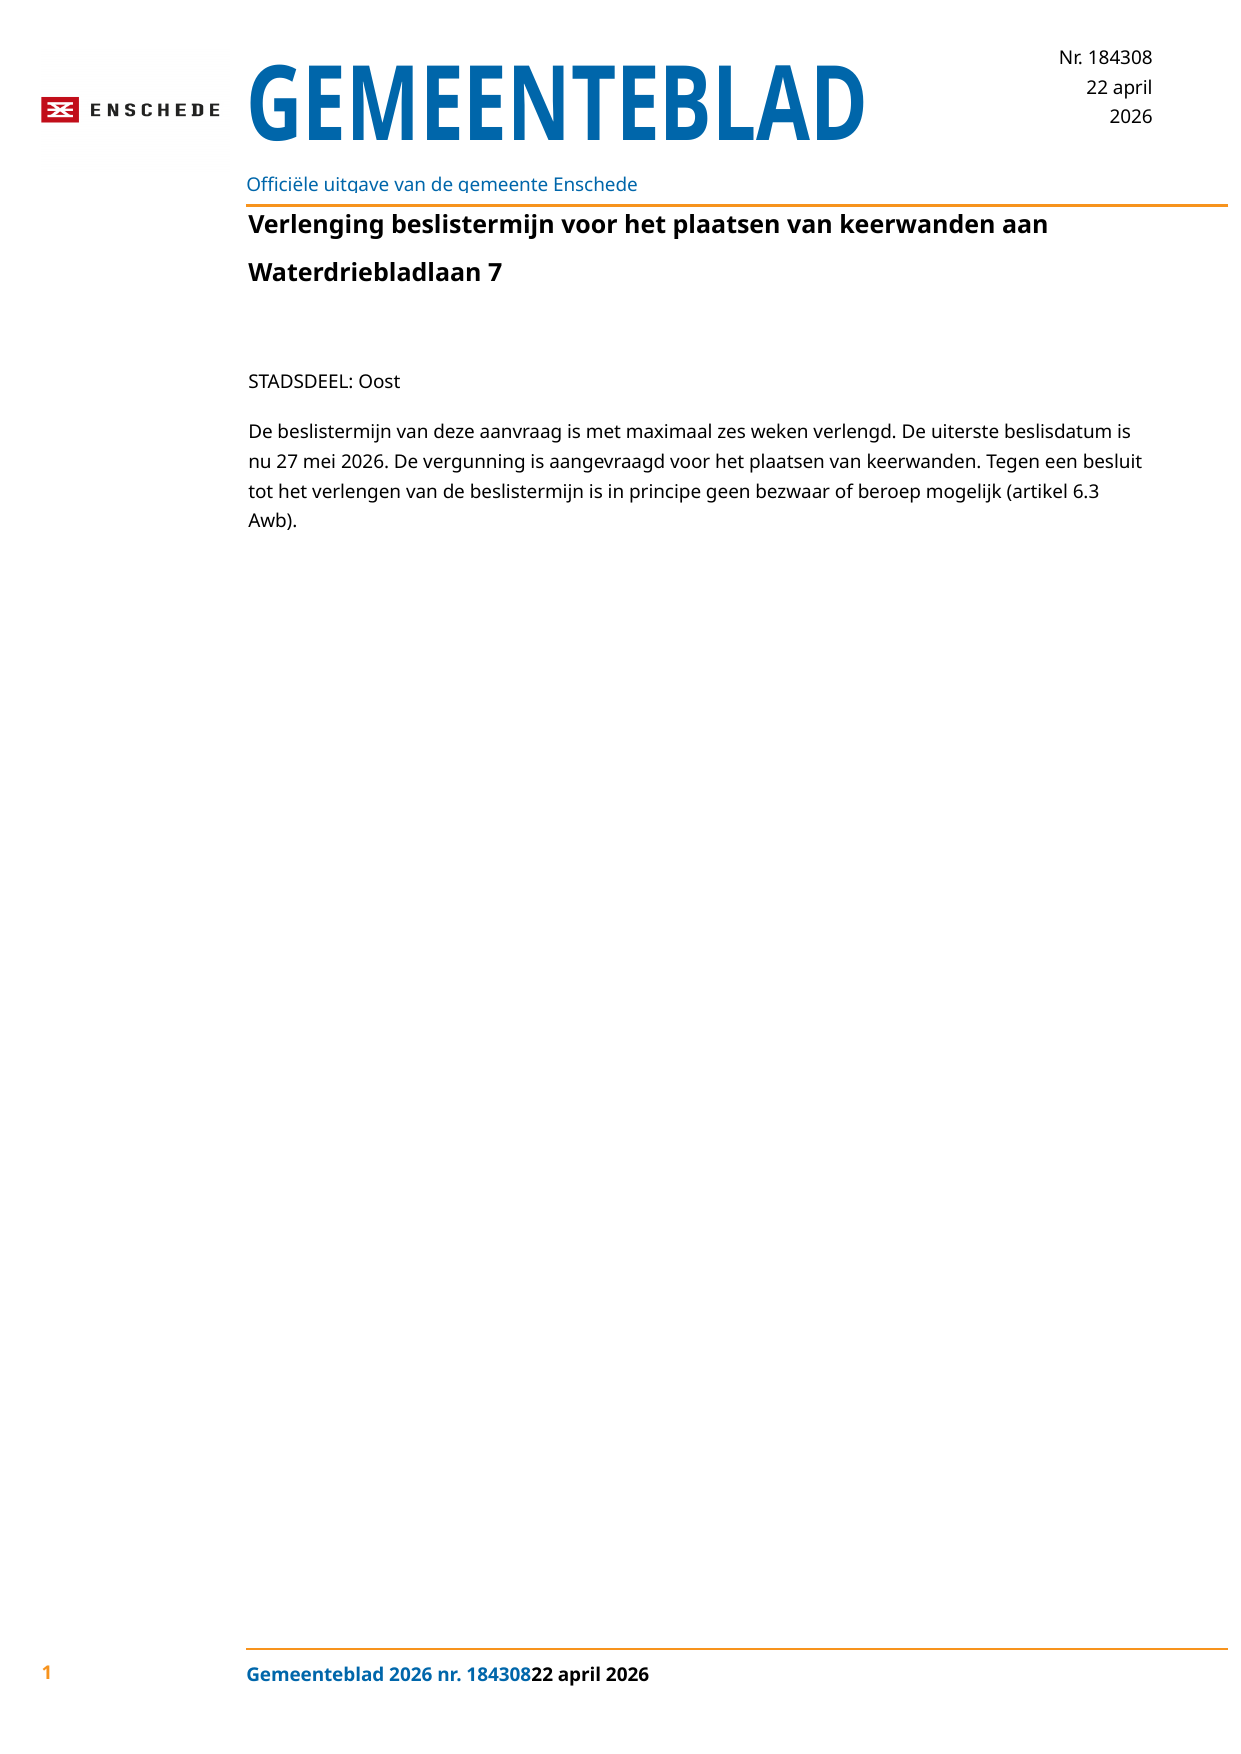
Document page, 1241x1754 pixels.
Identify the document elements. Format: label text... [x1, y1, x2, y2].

text De beslistermijn van deze aanvraag is met maximaal zes weken verlengd. De uiterste beslisdatum is nu 27 mei 2026. De vergunning is aangevraagd voor het plaatsen van keerwanden. Tegen een besluit tot het verlengen van de beslistermijn is in principe geen bezwaar of beroep mogelijk (artikel 6.3 Awb). [248, 419, 1152, 533]
text STADSDEEL: Oost [248, 368, 1152, 394]
text Verlenging beslistermijn voor het plaatsen van keerwanden aan Waterdriebladlaan 7 [248, 207, 1152, 288]
picture [41, 47, 231, 172]
